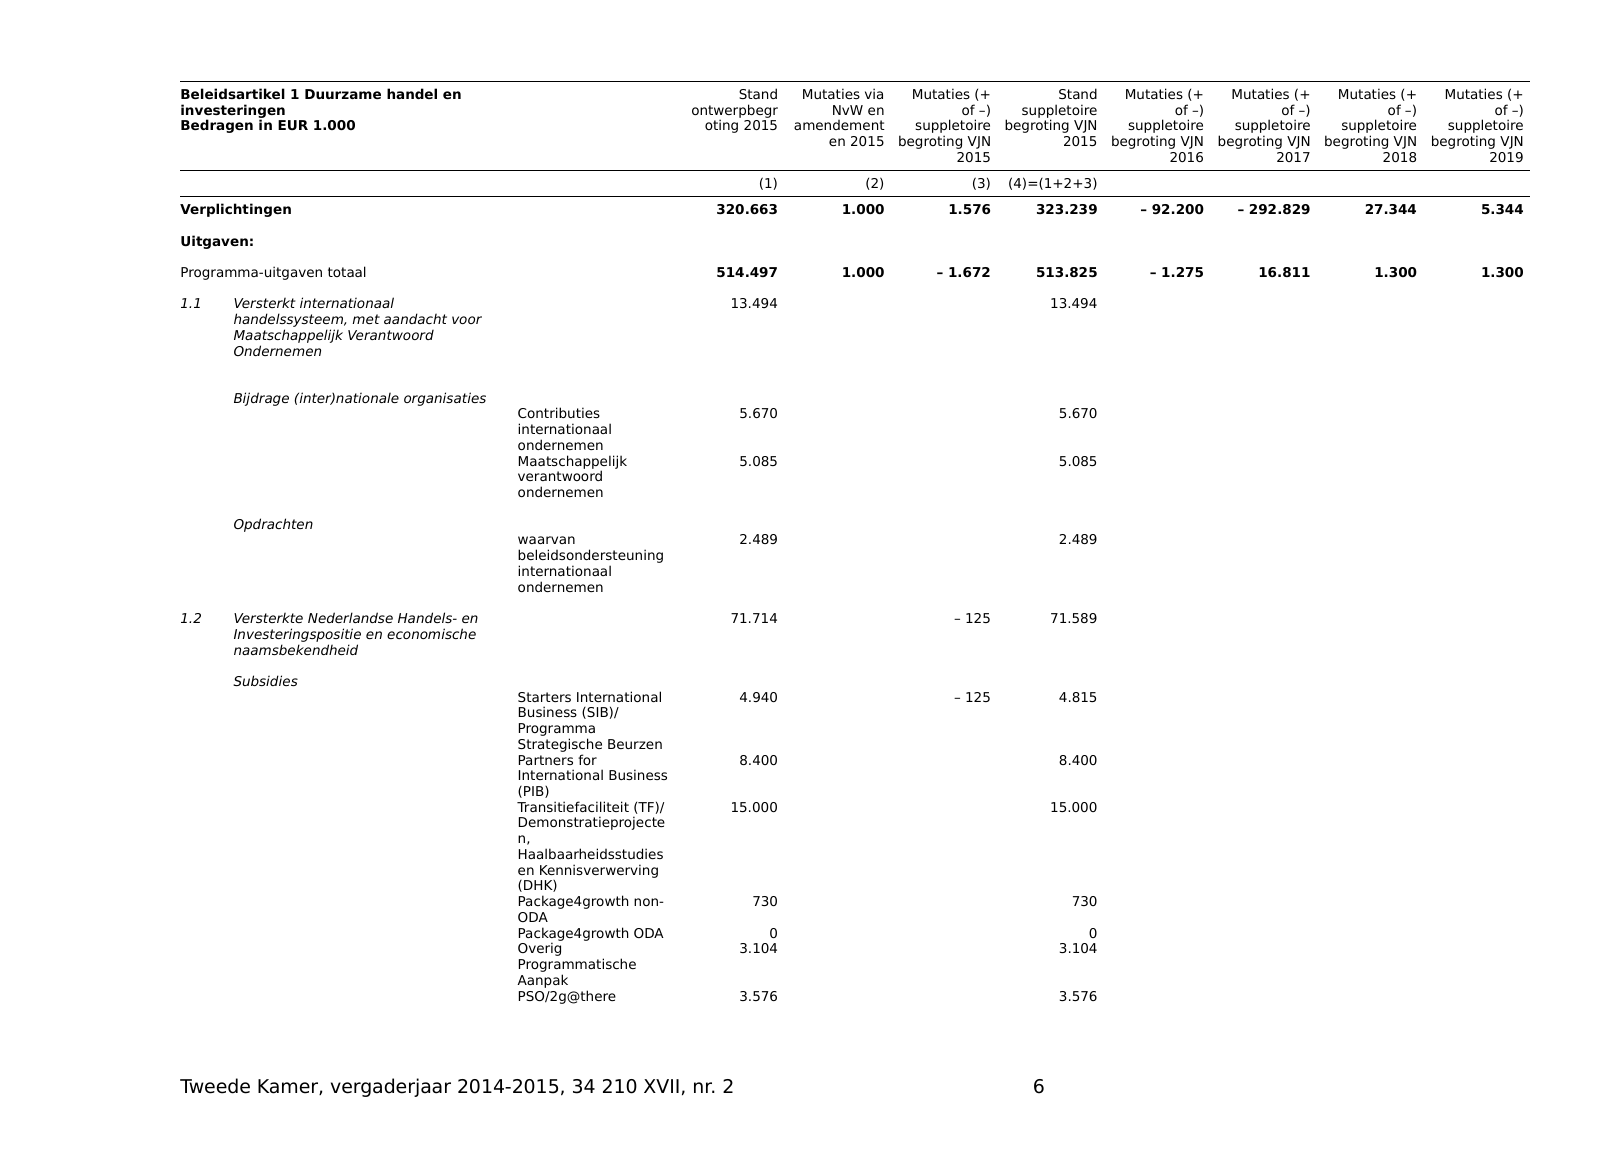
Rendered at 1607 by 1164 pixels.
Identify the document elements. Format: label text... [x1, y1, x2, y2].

table_cell [180, 658, 227, 674]
table_cell [1103, 375, 1210, 391]
table_cell [784, 674, 890, 689]
table_cell [228, 690, 511, 752]
table_cell [1423, 941, 1529, 988]
table_cell [997, 516, 1103, 532]
table_cell [1103, 218, 1210, 233]
table_cell 5.670 [677, 406, 784, 453]
table_cell [784, 658, 890, 674]
table_cell [180, 941, 227, 988]
table_cell – 1.275 [1103, 265, 1210, 281]
table_cell [1316, 753, 1423, 799]
table_cell 4.815 [997, 690, 1103, 752]
table_cell [890, 516, 997, 532]
table_cell [1210, 988, 1316, 1004]
table_cell [511, 674, 677, 689]
table_cell [890, 753, 997, 799]
table_cell [677, 249, 784, 265]
table_cell [784, 391, 890, 406]
table_cell 27.344 [1316, 197, 1423, 218]
table_cell [228, 532, 511, 595]
table_cell 320.663 [677, 197, 784, 218]
table_cell 5.670 [997, 406, 1103, 453]
table_cell (3) [890, 171, 997, 196]
table_cell (4)=(1+2+3) [997, 171, 1103, 196]
table_cell 0 [997, 925, 1103, 941]
table_cell [1423, 894, 1529, 925]
table_cell [1210, 171, 1316, 196]
table_cell [997, 359, 1103, 375]
table_cell [1423, 249, 1529, 265]
table_cell [228, 988, 511, 1004]
table_cell [677, 516, 784, 532]
table_cell [890, 218, 997, 233]
table_cell [1103, 753, 1210, 799]
table_cell [784, 406, 890, 453]
table_cell 2.489 [997, 532, 1103, 595]
table_cell – 1.672 [890, 265, 997, 281]
table_cell [511, 265, 677, 281]
table_cell Maatschappelijk verantwoord ondernemen [511, 454, 677, 501]
table_cell [1103, 800, 1210, 894]
table_cell – 125 [890, 611, 997, 658]
table_header [511, 82, 677, 170]
table_cell [1210, 218, 1316, 233]
table_cell [511, 249, 677, 265]
table_cell [228, 800, 511, 894]
table_cell [1423, 233, 1529, 249]
table_cell [890, 988, 997, 1004]
table_cell [1210, 611, 1316, 658]
table_cell [997, 658, 1103, 674]
table_cell [784, 532, 890, 595]
table_cell [511, 611, 677, 658]
table_cell 3.104 [997, 941, 1103, 988]
table_cell [1316, 690, 1423, 752]
table_header Stand suppletoire begroting VJN 2015 [997, 82, 1103, 170]
table_cell [1316, 391, 1423, 406]
table_cell [180, 1004, 227, 1020]
table_cell 8.400 [677, 753, 784, 799]
table_cell Transitiefaciliteit (TF)/ Demonstratieprojecten, Haalbaarheidsstudies en Kennisverwerving (DHK) [511, 800, 677, 894]
table_cell 1.000 [784, 265, 890, 281]
table_cell [228, 753, 511, 799]
table_cell [1103, 501, 1210, 516]
table_cell [1423, 454, 1529, 501]
table_cell [784, 218, 890, 233]
table_cell [890, 296, 997, 359]
table_cell [1103, 391, 1210, 406]
table_cell [180, 359, 227, 375]
table_cell [180, 988, 227, 1004]
table_cell [1423, 611, 1529, 658]
table_cell [1103, 894, 1210, 925]
table_cell [228, 1004, 511, 1020]
table_cell [1423, 281, 1529, 296]
table_cell [1103, 532, 1210, 595]
table_cell [180, 516, 227, 532]
table_cell 8.400 [997, 753, 1103, 799]
table_cell – 125 [890, 690, 997, 752]
table_cell [1210, 1004, 1316, 1020]
table_cell [890, 501, 997, 516]
table_cell [890, 800, 997, 894]
table_cell [784, 249, 890, 265]
table_cell 514.497 [677, 265, 784, 281]
table_cell [677, 375, 784, 391]
table_cell [1210, 249, 1316, 265]
table_cell [784, 375, 890, 391]
table_cell [180, 674, 227, 689]
table_cell [180, 595, 227, 611]
table_cell [1103, 516, 1210, 532]
table_cell [180, 501, 227, 516]
table_cell [1423, 674, 1529, 689]
table_cell [1423, 988, 1529, 1004]
table_cell [784, 233, 890, 249]
table_cell [997, 674, 1103, 689]
table_cell [1210, 800, 1316, 894]
table_cell [180, 532, 227, 595]
table_cell [1103, 595, 1210, 611]
table_cell [784, 516, 890, 532]
table_cell [997, 501, 1103, 516]
table_cell [1423, 595, 1529, 611]
table_cell [228, 894, 511, 925]
table_cell [890, 391, 997, 406]
table_cell [677, 595, 784, 611]
table_header Mutaties (+ of –) suppletoire begroting VJN 2016 [1103, 82, 1210, 170]
table_cell [511, 197, 677, 218]
table_cell (2) [784, 171, 890, 196]
table_cell [1316, 406, 1423, 453]
table_cell [180, 281, 227, 296]
table_cell Contributies internationaal ondernemen [511, 406, 677, 453]
table_cell [1103, 611, 1210, 658]
table_cell [1316, 501, 1423, 516]
table_cell [1316, 894, 1423, 925]
table_cell [1423, 171, 1529, 196]
table_cell [784, 894, 890, 925]
table_cell (1) [677, 171, 784, 196]
table_cell [784, 281, 890, 296]
table_cell [784, 595, 890, 611]
table_cell [784, 988, 890, 1004]
table_cell [1103, 658, 1210, 674]
table_cell [1423, 753, 1529, 799]
table_cell Subsidies [228, 674, 511, 689]
table_cell [180, 406, 227, 453]
table_cell 3.576 [997, 988, 1103, 1004]
table_cell [1103, 674, 1210, 689]
table_cell Verplichtingen [180, 197, 511, 218]
table_cell [228, 941, 511, 988]
table_cell [1316, 1004, 1423, 1020]
table_cell Versterkt internationaal handelssysteem, met aandacht voor Maatschappelijk Verantwoord Ondernemen [228, 296, 511, 359]
table_cell [180, 925, 227, 941]
table_cell 71.714 [677, 611, 784, 658]
table_cell 5.085 [677, 454, 784, 501]
table_cell [997, 595, 1103, 611]
table_cell [1103, 941, 1210, 988]
table_cell [228, 658, 511, 674]
table_cell [228, 375, 511, 391]
table_cell [677, 1004, 784, 1020]
table_cell [1210, 925, 1316, 941]
table_cell [1316, 359, 1423, 375]
table_cell [1423, 375, 1529, 391]
table_cell [1316, 532, 1423, 595]
table_cell [1210, 359, 1316, 375]
table_cell [677, 658, 784, 674]
table_cell [1423, 925, 1529, 941]
table_header Mutaties via NvW en amendementen 2015 [784, 82, 890, 170]
table_cell 2.489 [677, 532, 784, 595]
table_cell [180, 753, 227, 799]
table_cell [1210, 233, 1316, 249]
table_cell 1.1 [180, 296, 227, 359]
table_cell [1103, 690, 1210, 752]
table_cell [1210, 375, 1316, 391]
table_cell [1316, 218, 1423, 233]
table_cell 1.2 [180, 611, 227, 658]
table_cell [1423, 296, 1529, 359]
table_cell [1210, 595, 1316, 611]
table_cell [1423, 501, 1529, 516]
table_cell 730 [677, 894, 784, 925]
table_cell [890, 925, 997, 941]
table_cell [511, 516, 677, 532]
table_cell [511, 296, 677, 359]
table_cell [890, 454, 997, 501]
table_cell [180, 690, 227, 752]
table_header Mutaties (+ of –) suppletoire begroting VJN 2019 [1423, 82, 1529, 170]
table_cell 323.239 [997, 197, 1103, 218]
table_cell [1210, 941, 1316, 988]
table_cell [1210, 296, 1316, 359]
table_cell [1210, 516, 1316, 532]
table_cell [1316, 249, 1423, 265]
table_cell [1316, 233, 1423, 249]
table_cell [1423, 359, 1529, 375]
table_cell [997, 281, 1103, 296]
table_cell [890, 406, 997, 453]
table_cell [997, 391, 1103, 406]
table_header Beleidsartikel 1 Duurzame handel en investeringen Bedragen in EUR 1.000 [180, 82, 511, 170]
table_cell [511, 391, 677, 406]
table_cell Versterkte Nederlandse Handels- en Investeringspositie en economische naamsbekendheid [228, 611, 511, 658]
table_cell [228, 501, 511, 516]
table_cell [890, 1004, 997, 1020]
table_cell [1316, 454, 1423, 501]
table_cell [180, 800, 227, 894]
table_cell Programma-uitgaven totaal [180, 265, 511, 281]
table_cell [511, 281, 677, 296]
table_cell [228, 454, 511, 501]
table_cell 13.494 [677, 296, 784, 359]
table_cell 5.344 [1423, 197, 1529, 218]
table_cell [180, 171, 227, 196]
table_cell [890, 658, 997, 674]
table_cell [1103, 281, 1210, 296]
table_cell 513.825 [997, 265, 1103, 281]
table_cell waarvan beleidsondersteuning internationaal ondernemen [511, 532, 677, 595]
table_cell [890, 941, 997, 988]
table_cell [997, 249, 1103, 265]
table_cell 3.104 [677, 941, 784, 988]
table_cell [1316, 516, 1423, 532]
table_cell [890, 359, 997, 375]
table_cell [1103, 988, 1210, 1004]
table_cell [180, 894, 227, 925]
table_cell [890, 233, 997, 249]
table_cell [1316, 611, 1423, 658]
table_cell [228, 406, 511, 453]
table_cell PSO/2g@there [511, 988, 677, 1004]
table_cell [890, 532, 997, 595]
table_cell [784, 925, 890, 941]
table_cell 1.000 [784, 197, 890, 218]
table_cell 1.300 [1423, 265, 1529, 281]
table_cell [1316, 375, 1423, 391]
table_cell [1103, 296, 1210, 359]
table_cell [1210, 454, 1316, 501]
table_cell [1210, 658, 1316, 674]
table_cell [677, 359, 784, 375]
table_cell [1316, 171, 1423, 196]
table_cell [890, 249, 997, 265]
table_cell [511, 233, 677, 249]
table_cell [1210, 674, 1316, 689]
table_cell [677, 281, 784, 296]
table_cell [228, 925, 511, 941]
table_cell [1316, 595, 1423, 611]
table_header Mutaties (+ of –) suppletoire begroting VJN 2017 [1210, 82, 1316, 170]
table_cell [1103, 925, 1210, 941]
table_cell Package4growth ODA [511, 925, 677, 941]
table_cell [1210, 753, 1316, 799]
table_cell 730 [997, 894, 1103, 925]
table_cell [784, 753, 890, 799]
table_cell [1423, 532, 1529, 595]
table_cell [1423, 406, 1529, 453]
table_cell [1316, 925, 1423, 941]
table_cell [1103, 406, 1210, 453]
table_cell [1210, 501, 1316, 516]
table_cell 5.085 [997, 454, 1103, 501]
table_cell [1210, 406, 1316, 453]
table_cell [677, 218, 784, 233]
table_cell [228, 595, 511, 611]
table_cell Uitgaven: [180, 233, 511, 249]
table_cell 15.000 [997, 800, 1103, 894]
table_header Mutaties (+ of –) suppletoire begroting VJN 2018 [1316, 82, 1423, 170]
table_cell [180, 218, 227, 233]
table_cell [1103, 359, 1210, 375]
table_cell [784, 690, 890, 752]
table_cell [784, 296, 890, 359]
table_cell [511, 359, 677, 375]
table_cell [180, 391, 227, 406]
table_cell [1316, 281, 1423, 296]
table_cell [890, 894, 997, 925]
table_cell [1423, 516, 1529, 532]
table_cell 1.576 [890, 197, 997, 218]
table_cell [890, 595, 997, 611]
table_cell 1.300 [1316, 265, 1423, 281]
table_cell 71.589 [997, 611, 1103, 658]
table_cell [228, 218, 511, 233]
table_cell [997, 233, 1103, 249]
table_cell [677, 674, 784, 689]
table_cell [784, 1004, 890, 1020]
table_header Stand ontwerpbegroting 2015 [677, 82, 784, 170]
table_cell 16.811 [1210, 265, 1316, 281]
table_cell [180, 375, 227, 391]
table_header Mutaties (+ of –) suppletoire begroting VJN 2015 [890, 82, 997, 170]
table_cell – 292.829 [1210, 197, 1316, 218]
table_cell [511, 171, 677, 196]
table_cell [1316, 941, 1423, 988]
table_cell [1423, 391, 1529, 406]
table_cell [1423, 1004, 1529, 1020]
table_cell [1103, 1004, 1210, 1020]
table_cell 13.494 [997, 296, 1103, 359]
table_cell [511, 218, 677, 233]
table_cell [511, 375, 677, 391]
table_cell [890, 674, 997, 689]
table_cell [1316, 296, 1423, 359]
table_cell [1423, 690, 1529, 752]
table_cell [1210, 690, 1316, 752]
table_cell [1210, 391, 1316, 406]
table_cell [1103, 249, 1210, 265]
table_cell Overig Programmatische Aanpak [511, 941, 677, 988]
table_cell [784, 359, 890, 375]
table_cell Opdrachten [228, 516, 511, 532]
table_cell [784, 611, 890, 658]
table_cell [1316, 988, 1423, 1004]
table_cell [511, 1004, 677, 1020]
table_cell [228, 359, 511, 375]
table_cell [997, 1004, 1103, 1020]
table_cell [997, 375, 1103, 391]
table_cell [1316, 658, 1423, 674]
table_cell Bijdrage (inter)nationale organisaties [228, 391, 511, 406]
table_cell [1316, 800, 1423, 894]
table_cell [228, 281, 511, 296]
table_cell [1210, 894, 1316, 925]
table_cell [180, 454, 227, 501]
table_cell [1423, 800, 1529, 894]
table_cell [784, 941, 890, 988]
table_cell Package4growth non-ODA [511, 894, 677, 925]
table_cell [890, 281, 997, 296]
table_cell [997, 218, 1103, 233]
table_cell [677, 501, 784, 516]
table_cell [1103, 454, 1210, 501]
table_cell 0 [677, 925, 784, 941]
table_cell 3.576 [677, 988, 784, 1004]
table_cell [511, 658, 677, 674]
table_cell [784, 800, 890, 894]
table_cell [1423, 658, 1529, 674]
table_cell 15.000 [677, 800, 784, 894]
table_cell [228, 171, 511, 196]
table_cell [1103, 233, 1210, 249]
table_cell [511, 595, 677, 611]
table_cell [784, 501, 890, 516]
table_cell [677, 233, 784, 249]
table_cell Starters International Business (SIB)/ Programma Strategische Beurzen [511, 690, 677, 752]
table_cell [1316, 674, 1423, 689]
table_cell [1103, 171, 1210, 196]
table_cell [511, 501, 677, 516]
table_cell [1210, 281, 1316, 296]
table_cell [228, 249, 511, 265]
table_cell [677, 391, 784, 406]
table_cell [784, 454, 890, 501]
table_cell [1423, 218, 1529, 233]
table_cell 4.940 [677, 690, 784, 752]
table_cell – 92.200 [1103, 197, 1210, 218]
table_cell Partners for International Business (PIB) [511, 753, 677, 799]
table_cell [180, 249, 227, 265]
table_cell [1210, 532, 1316, 595]
table_cell [890, 375, 997, 391]
